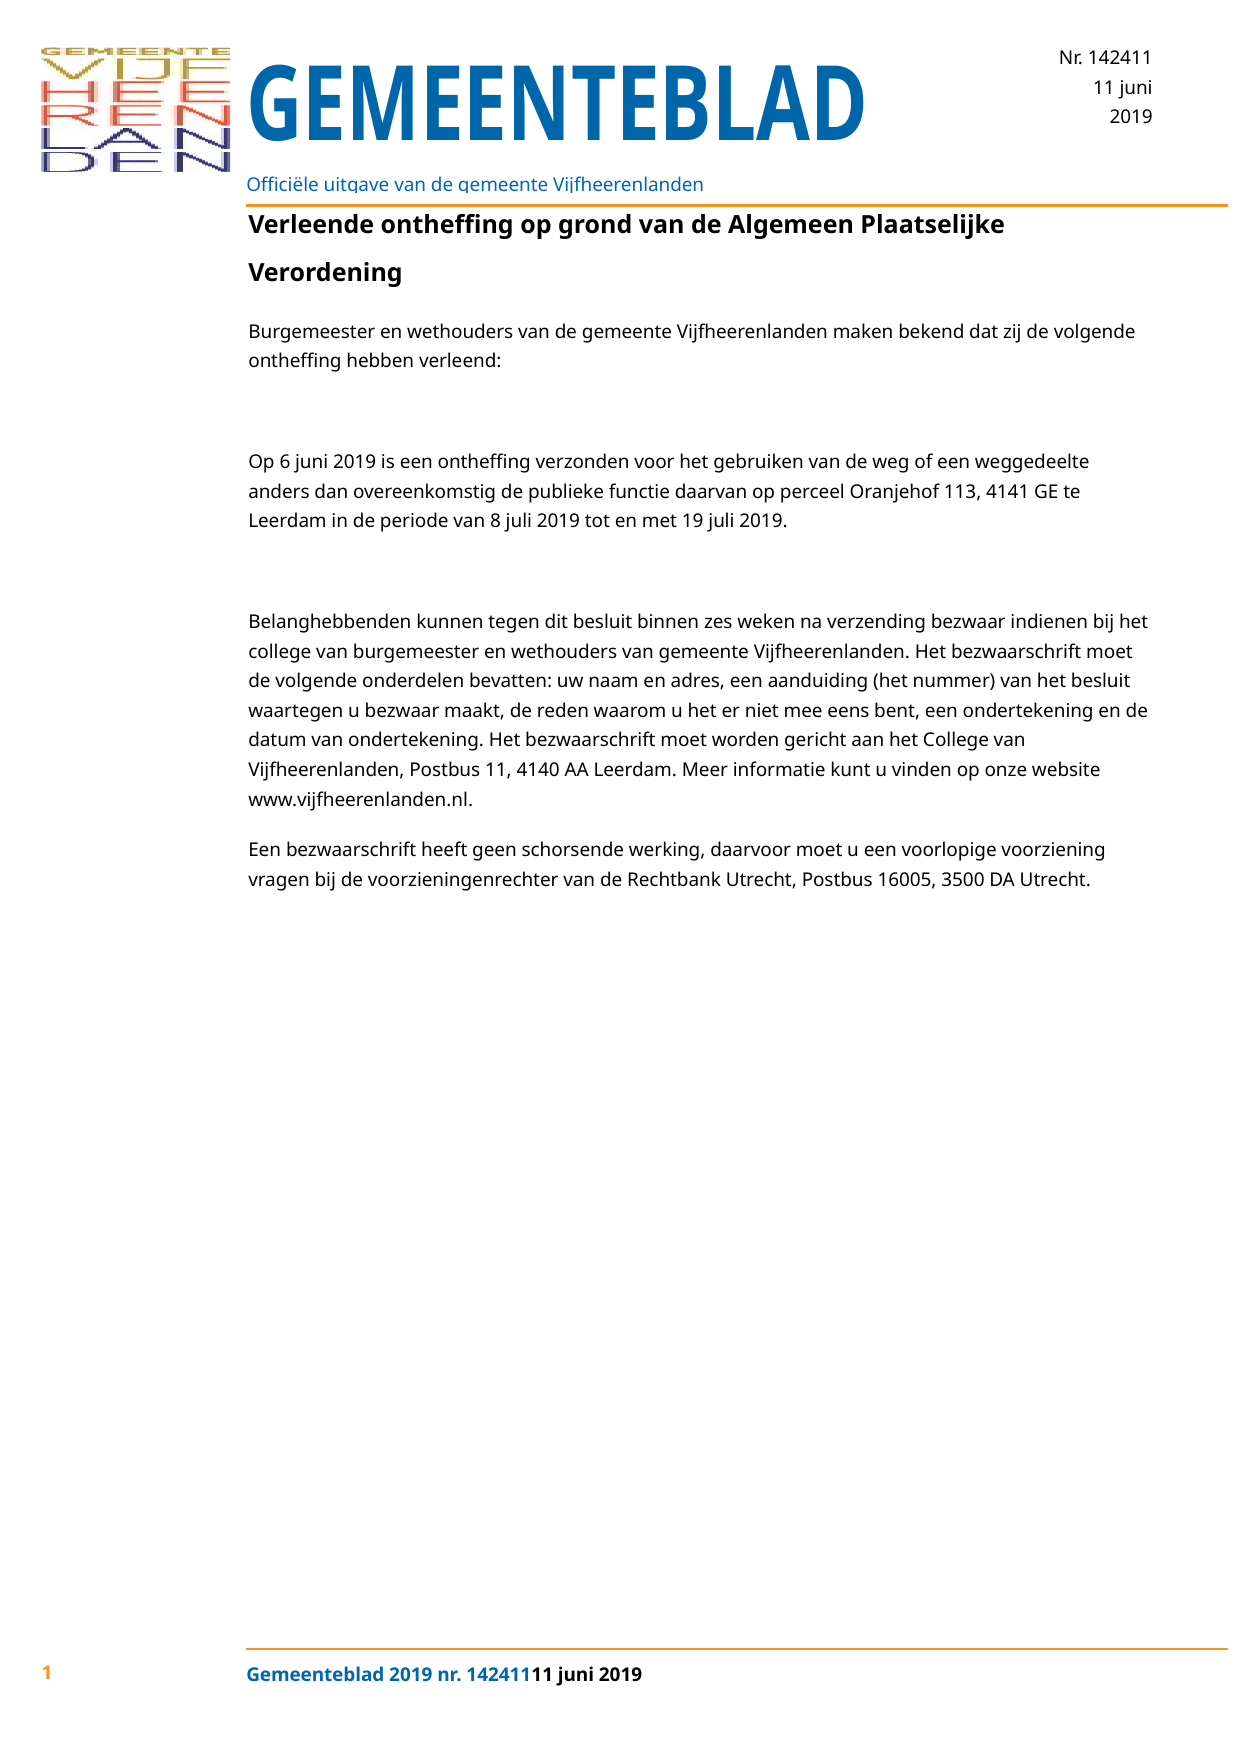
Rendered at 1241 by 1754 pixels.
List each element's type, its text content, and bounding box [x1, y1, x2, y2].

picture [41, 47, 231, 172]
text Verleende ontheffing op grond van de Algemeen Plaatselijke Verordening [248, 207, 1152, 288]
text Een bezwaarschrift heeft geen schorsende werking, daarvoor moet u een voorlopige voorziening vragen bij de voorzieningenrechter van de Rechtbank Utrecht, Postbus 16005, 3500 DA Utrecht. [248, 836, 1152, 892]
text Burgemeester en wethouders van de gemeente Vijfheerenlanden maken bekend dat zij de volgende ontheffing hebben verleend: [248, 318, 1152, 373]
text Belanghebbenden kunnen tegen dit besluit binnen zes weken na verzending bezwaar indienen bij het college van burgemeester en wethouders van gemeente Vijfheerenlanden. Het bezwaarschrift moet de volgende onderdelen bevatten: uw naam en adres, een aanduiding (het nummer) van het besluit waartegen u bezwaar maakt, de reden waarom u het er niet mee eens bent, een ondertekening en de datum van ondertekening. Het bezwaarschrift moet worden gericht aan het College van Vijfheerenlanden, Postbus 11, 4140 AA Leerdam. Meer informatie kunt u vinden op onze website www.vijfheerenlanden.nl. [248, 608, 1152, 812]
text Op 6 juni 2019 is een ontheffing verzonden voor het gebruiken van de weg of een weggedeelte anders dan overeenkomstig de publieke functie daarvan op perceel Oranjehof 113, 4141 GE te Leerdam in de periode van 8 juli 2019 tot en met 19 juli 2019. [248, 448, 1152, 533]
